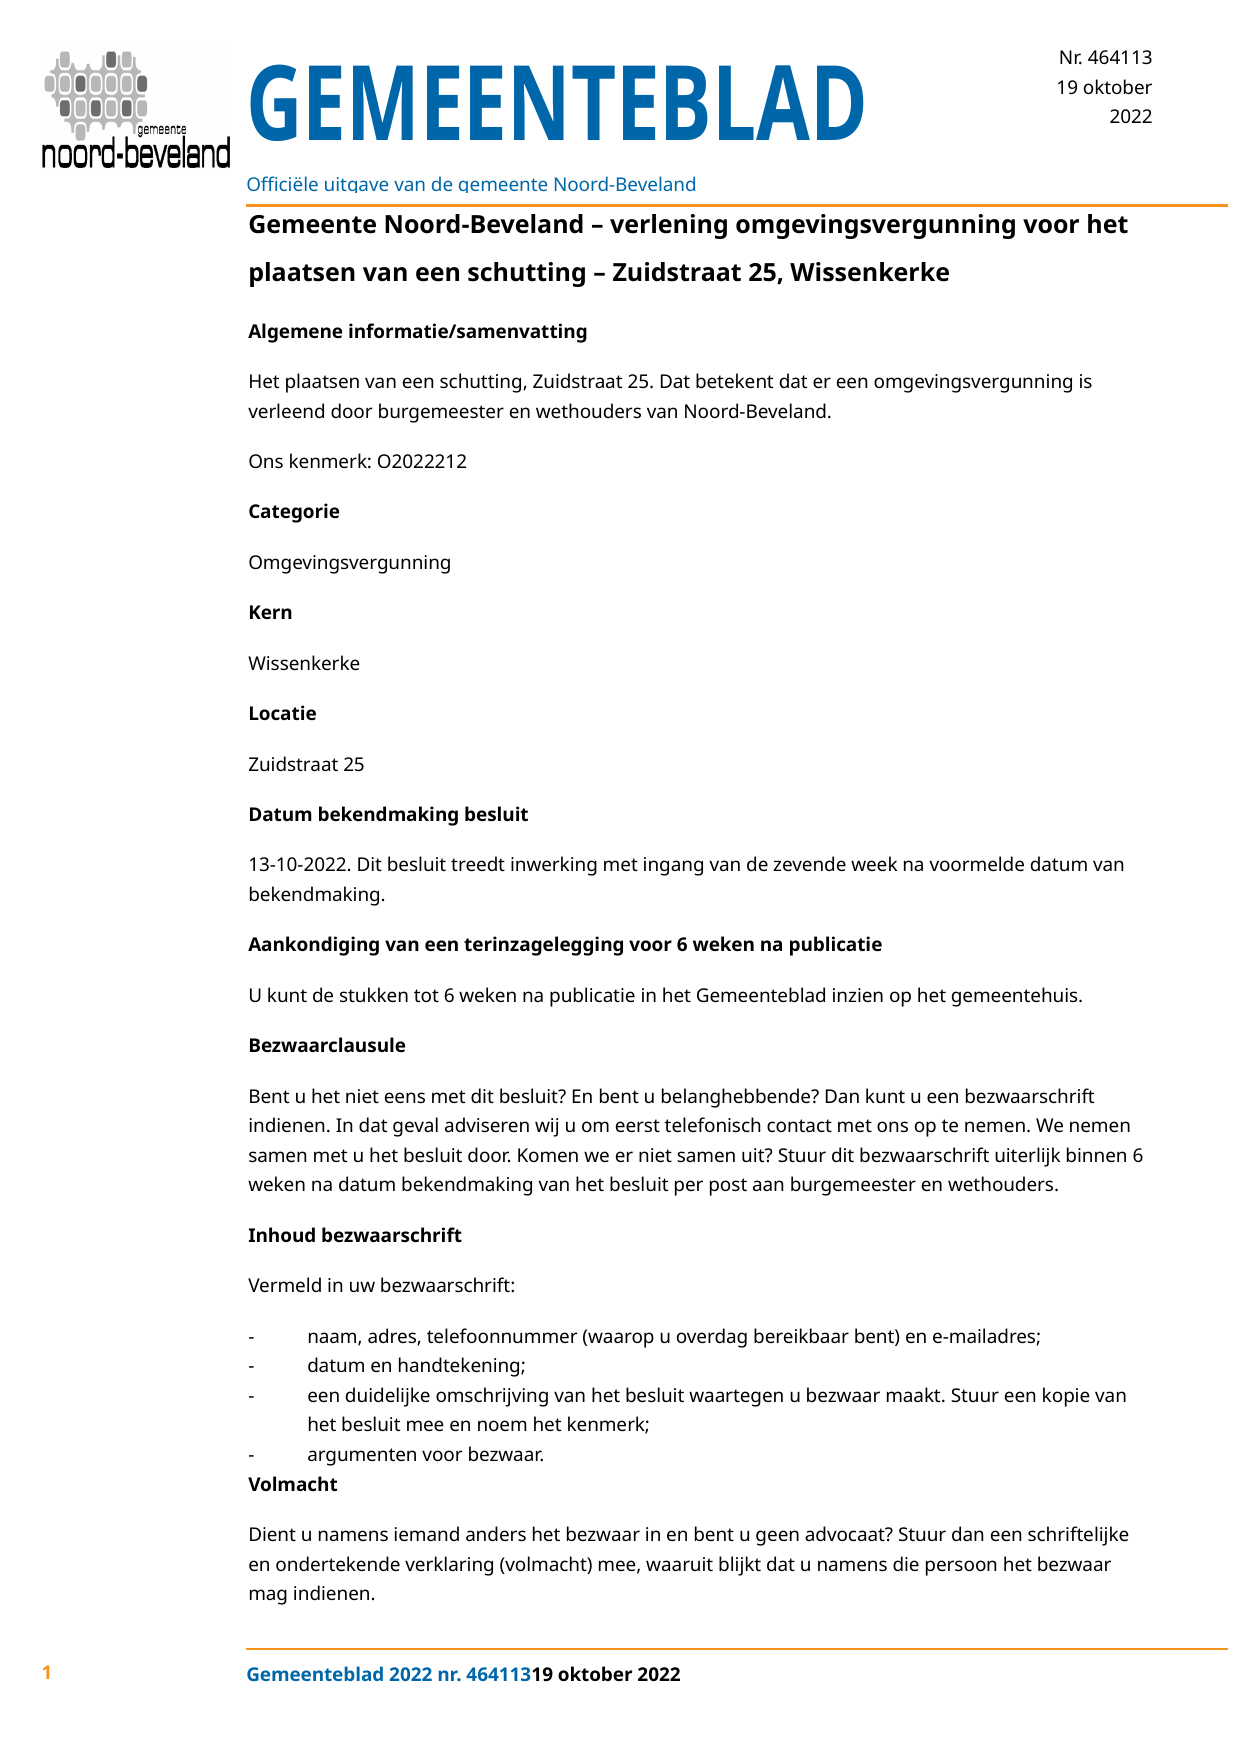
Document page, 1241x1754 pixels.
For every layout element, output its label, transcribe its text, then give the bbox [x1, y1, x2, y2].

list naam, adres, telefoonnummer (waarop u overdag bereikbaar bent) en e-mailadres; [248, 1323, 1152, 1349]
text Kern [248, 599, 1152, 625]
text Datum bekendmaking besluit [248, 801, 1152, 827]
text Bent u het niet eens met dit besluit? En bent u belanghebbende? Dan kunt u een bezwaarschrift indienen. In dat geval adviseren wij u om eerst telefonisch contact met ons op te nemen. We nemen samen met u het besluit door. Komen we er niet samen uit? Stuur dit bezwaarschrift uiterlijk binnen 6 weken na datum bekendmaking van het besluit per post aan burgemeester en wethouders. [248, 1083, 1152, 1197]
text Vermeld in uw bezwaarschrift: [248, 1272, 1152, 1298]
text Wissenkerke [248, 650, 1152, 676]
text Volmacht [248, 1471, 1152, 1497]
text Aankondiging van een terinzagelegging voor 6 weken na publicatie [248, 932, 1152, 957]
text Categorie [248, 499, 1152, 524]
text Inhoud bezwaarschrift [248, 1222, 1152, 1248]
text Bezwaarclausule [248, 1032, 1152, 1058]
text Gemeente Noord-Beveland – verlening omgevingsvergunning voor het plaatsen van een schutting – Zuidstraat 25, Wissenkerke [248, 207, 1152, 288]
text Dient u namens iemand anders het bezwaar in en bent u geen advocaat? Stuur dan een schriftelijke en ondertekende verklaring (volmacht) mee, waaruit blijkt dat u namens die persoon het bezwaar mag indienen. [248, 1521, 1152, 1606]
text Algemene informatie/samenvatting [248, 318, 1152, 344]
text Ons kenmerk: O2022212 [248, 448, 1152, 474]
picture [41, 47, 231, 172]
text 13-10-2022. Dit besluit treedt inwerking met ingang van de zevende week na voormelde datum van bekendmaking. [248, 852, 1152, 907]
list argumenten voor bezwaar. [248, 1441, 1152, 1467]
text Locatie [248, 700, 1152, 726]
text Het plaatsen van een schutting, Zuidstraat 25. Dat betekent dat er een omgevingsvergunning is verleend door burgemeester en wethouders van Noord-Beveland. [248, 368, 1152, 424]
text Zuidstraat 25 [248, 751, 1152, 777]
text U kunt de stukken tot 6 weken na publicatie in het Gemeenteblad inzien op het gemeentehuis. [248, 982, 1152, 1008]
list een duidelijke omschrijving van het besluit waartegen u bezwaar maakt. Stuur een kopie van het besluit mee en noem het kenmerk; [248, 1382, 1152, 1437]
list datum en handtekening; [248, 1352, 1152, 1378]
text Omgevingsvergunning [248, 549, 1152, 575]
